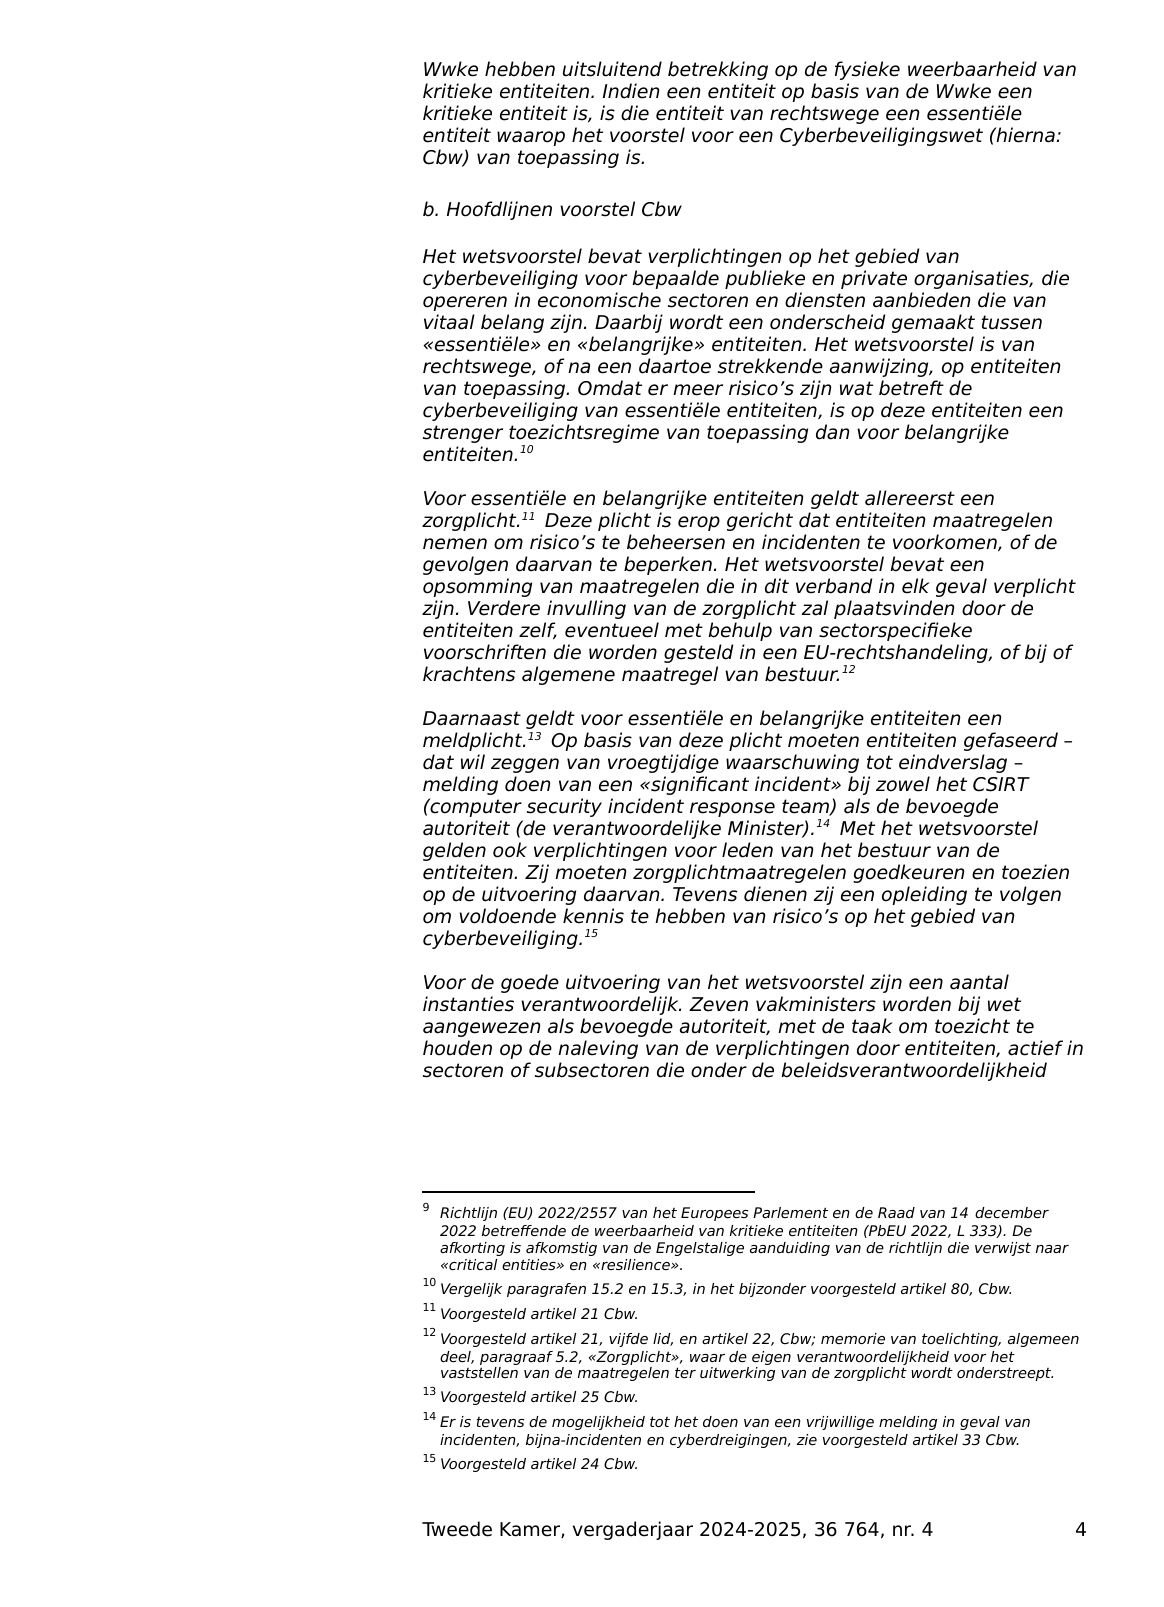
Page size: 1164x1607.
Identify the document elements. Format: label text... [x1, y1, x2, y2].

text Voor de goede uitvoering van het wetsvoorstel zijn een aantal instanties verantwoordelijk. Zeven vakministers worden bij wet aangewezen als bevoegde autoriteit, met de taak om toezicht te houden op de naleving van de verplichtingen door entiteiten, actief in sectoren of subsectoren die onder de beleidsverantwoordelijkheid [422, 972, 1087, 1126]
text Voorgesteld artikel 24 Cbw. [422, 1452, 1087, 1474]
text Wwke hebben uitsluitend betrekking op de fysieke weerbaarheid van kritieke entiteiten. Indien een entiteit op basis van de Wwke een kritieke entiteit is, is die entiteit van rechtswege een essentiële entiteit waarop het voorstel voor een Cyberbeveiligingswet (hierna: Cbw) van toepassing is. [422, 59, 1087, 169]
text Vergelijk paragrafen 15.2 en 15.3, in het bijzonder voorgesteld artikel 80, Cbw. [422, 1277, 1087, 1299]
text Er is tevens de mogelijkheid tot het doen van een vrijwillige melding in geval van incidenten, bijna-incidenten en cyberdreigingen, zie voorgesteld artikel 33 Cbw. [422, 1410, 1087, 1449]
text Voorgesteld artikel 25 Cbw. [422, 1385, 1087, 1407]
text Daarnaast geldt voor essentiële en belangrijke entiteiten een meldplicht. Op basis van deze plicht moeten entiteiten gefaseerd – dat wil zeggen van vroegtijdige waarschuwing tot eindverslag – melding doen van een «significant incident» bij zowel het CSIRT (computer security incident response team) als de bevoegde autoriteit (de verantwoordelijke Minister). Met het wetsvoorstel gelden ook verplichtingen voor leden van het bestuur van de entiteiten. Zij moeten zorgplichtmaatregelen goedkeuren en toezien op de uitvoering daarvan. Tevens dienen zij een opleiding te volgen om voldoende kennis te hebben van risico’s op het gebied van cyberbeveiliging. [422, 708, 1087, 950]
text Richtlijn (EU) 2022/2557 van het Europees Parlement en de Raad van 14 december 2022 betreffende de weerbaarheid van kritieke entiteiten (PbEU 2022, L 333). De afkorting is afkomstig van de Engelstalige aanduiding van de richtlijn die verwijst naar «critical entities» en «resilience». [422, 1201, 1087, 1274]
text Voorgesteld artikel 21, vijfde lid, en artikel 22, Cbw; memorie van toelichting, algemeen deel, paragraaf 5.2, «Zorgplicht», waar de eigen verantwoordelijkheid voor het vaststellen van de maatregelen ter uitwerking van de zorgplicht wordt onderstreept. [422, 1327, 1087, 1382]
subtitle b. Hoofdlijnen voorstel Cbw [422, 199, 1087, 221]
text Het wetsvoorstel bevat verplichtingen op het gebied van cyberbeveiliging voor bepaalde publieke en private organisaties, die opereren in economische sectoren en diensten aanbieden die van vitaal belang zijn. Daarbij wordt een onderscheid gemaakt tussen «essentiële» en «belangrijke» entiteiten. Het wetsvoorstel is van rechtswege, of na een daartoe strekkende aanwijzing, op entiteiten van toepassing. Omdat er meer risico’s zijn wat betreft de cyberbeveiliging van essentiële entiteiten, is op deze entiteiten een strenger toezichtsregime van toepassing dan voor belangrijke entiteiten. [422, 246, 1087, 466]
text Voorgesteld artikel 21 Cbw. [422, 1302, 1087, 1324]
text Voor essentiële en belangrijke entiteiten geldt allereerst een zorgplicht. Deze plicht is erop gericht dat entiteiten maatregelen nemen om risico’s te beheersen en incidenten te voorkomen, of de gevolgen daarvan te beperken. Het wetsvoorstel bevat een opsomming van maatregelen die in dit verband in elk geval verplicht zijn. Verdere invulling van de zorgplicht zal plaatsvinden door de entiteiten zelf, eventueel met behulp van sectorspecifieke voorschriften die worden gesteld in een EU-rechtshandeling, of bij of krachtens algemene maatregel van bestuur. [422, 488, 1087, 686]
